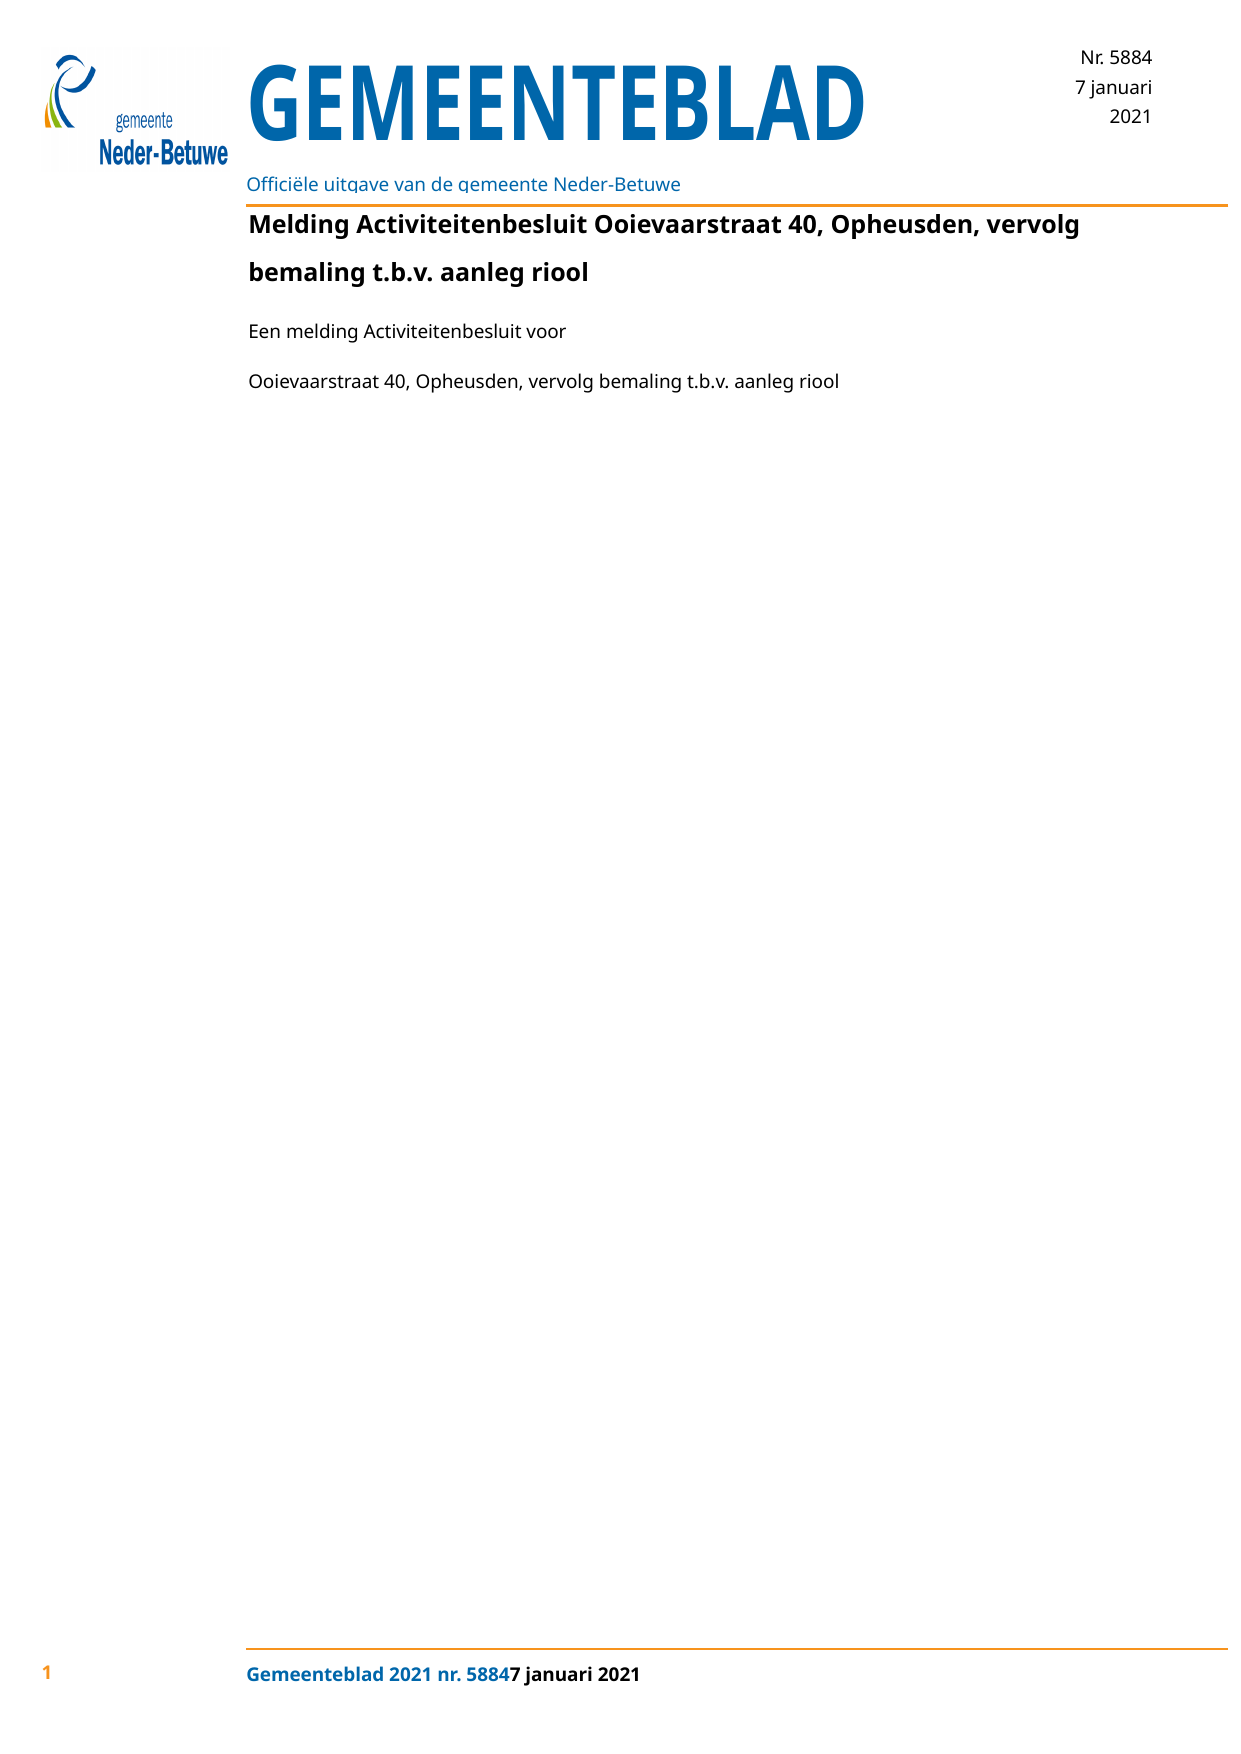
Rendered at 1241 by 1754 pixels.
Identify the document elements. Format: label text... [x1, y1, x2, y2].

text Ooievaarstraat 40, Opheusden, vervolg bemaling t.b.v. aanleg riool [248, 368, 1152, 394]
picture [41, 47, 231, 172]
text Een melding Activiteitenbesluit voor [248, 318, 1152, 344]
text Melding Activiteitenbesluit Ooievaarstraat 40, Opheusden, vervolg bemaling t.b.v. aanleg riool [248, 207, 1152, 288]
